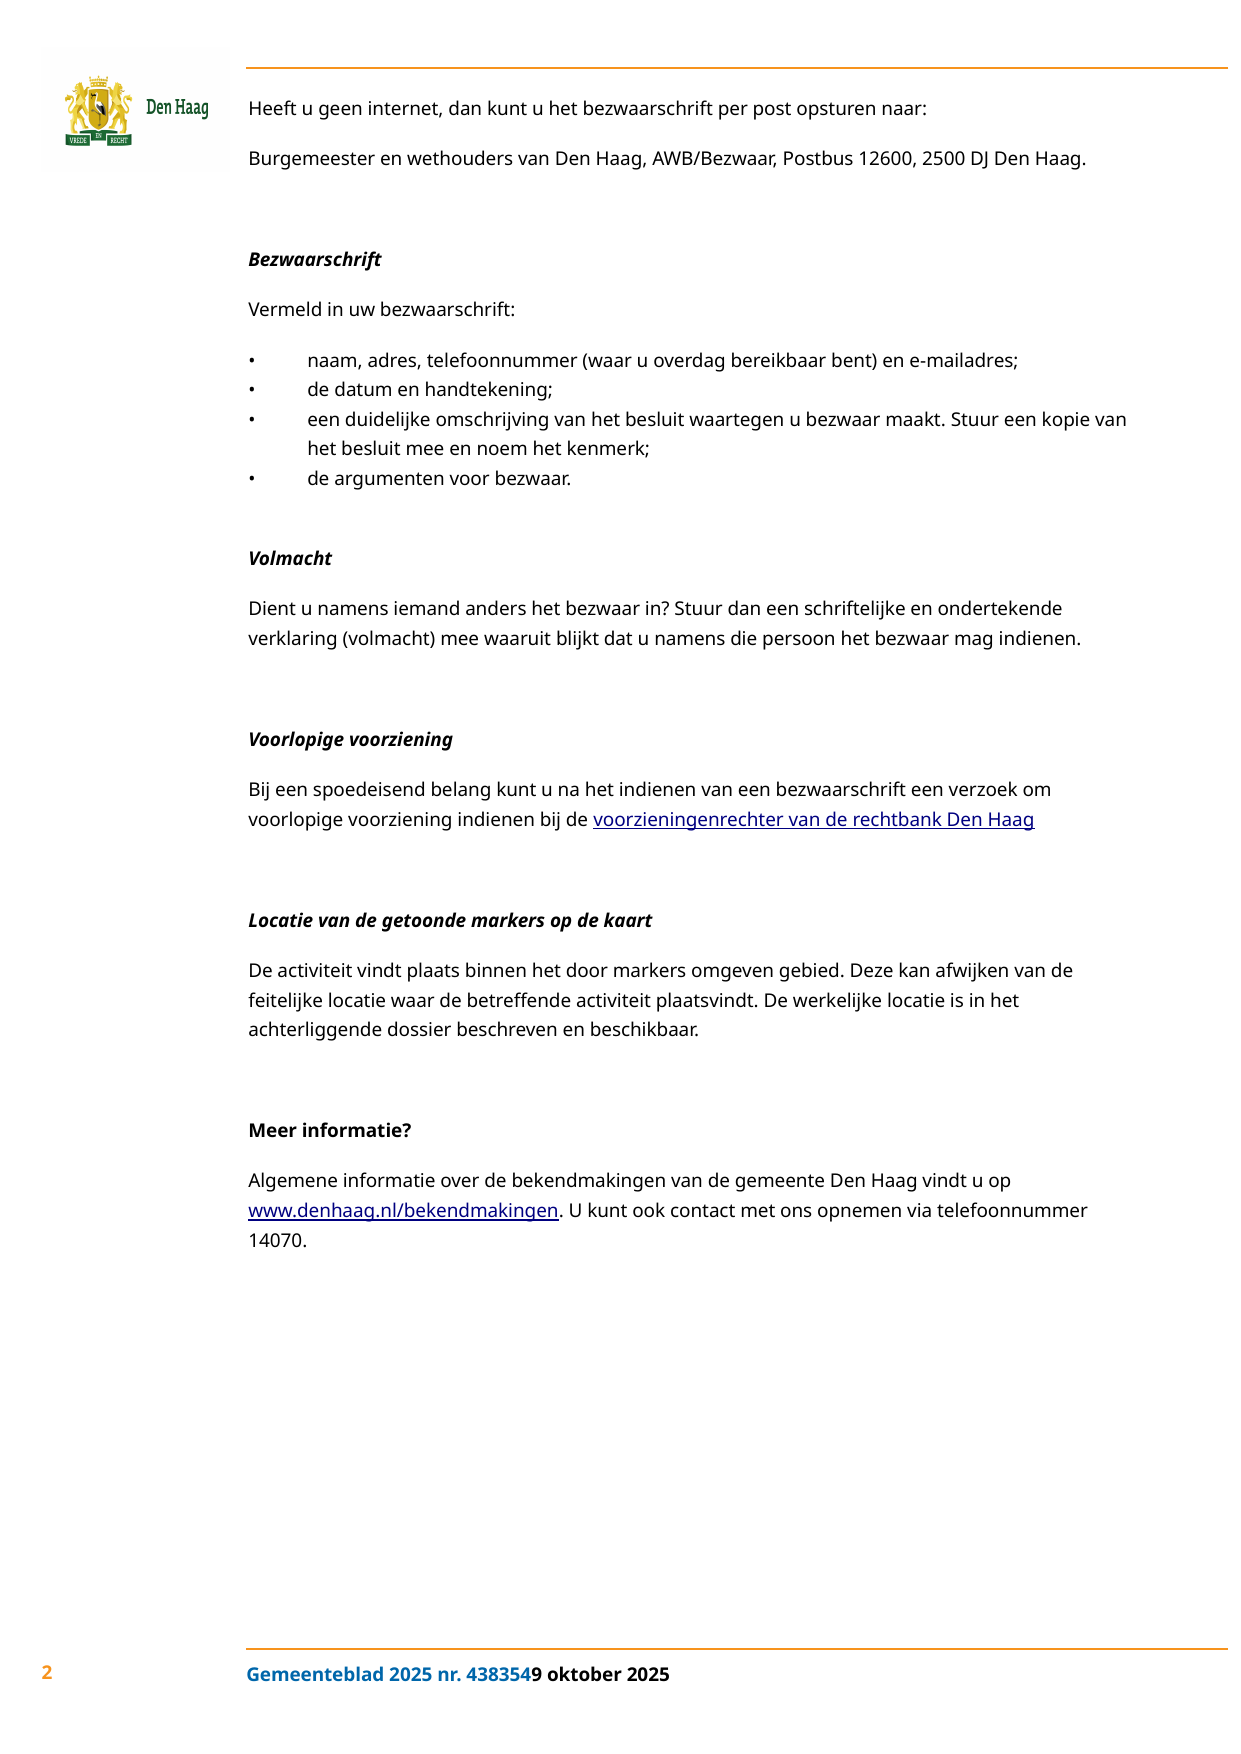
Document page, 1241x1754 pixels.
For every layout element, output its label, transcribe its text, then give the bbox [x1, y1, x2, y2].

text Locatie van de getoonde markers op de kaart [248, 907, 1152, 933]
text Voorlopige voorziening [248, 726, 1152, 752]
list naam, adres, telefoonnummer (waar u overdag bereikbaar bent) en e-mailadres; [248, 347, 1152, 373]
text De activiteit vindt plaats binnen het door markers omgeven gebied. Deze kan afwijken van de feitelijke locatie waar de betreffende activiteit plaatsvindt. De werkelijke locatie is in het achterliggende dossier beschreven en beschikbaar. [248, 957, 1152, 1042]
text Volmacht [248, 545, 1152, 571]
text Bij een spoedeisend belang kunt u na het indienen van een bezwaarschrift een verzoek om voorlopige voorziening indienen bij de voorzieningenrechter van de rechtbank Den Haag [248, 776, 1152, 832]
list een duidelijke omschrijving van het besluit waartegen u bezwaar maakt. Stuur een kopie van het besluit mee en noem het kenmerk; [248, 406, 1152, 461]
picture [41, 47, 231, 172]
text Burgemeester en wethouders van Den Haag, AWB/Bezwaar, Postbus 12600, 2500 DJ Den Haag. [248, 145, 1152, 171]
text Dient u namens iemand anders het bezwaar in? Stuur dan een schriftelijke en ondertekende verklaring (volmacht) mee waaruit blijkt dat u namens die persoon het bezwaar mag indienen. [248, 596, 1152, 651]
text Heeft u geen internet, dan kunt u het bezwaarschrift per post opsturen naar: [248, 95, 1152, 121]
text Meer informatie? [248, 1117, 1152, 1143]
text Vermeld in uw bezwaarschrift: [248, 296, 1152, 322]
text Bezwaarschrift [248, 246, 1152, 272]
list de argumenten voor bezwaar. [248, 465, 1152, 491]
list de datum en handtekening; [248, 376, 1152, 402]
text Algemene informatie over de bekendmakingen van de gemeente Den Haag vindt u op www.denhaag.nl/bekendmakingen. U kunt ook contact met ons opnemen via telefoonnummer 14070. [248, 1168, 1152, 1253]
